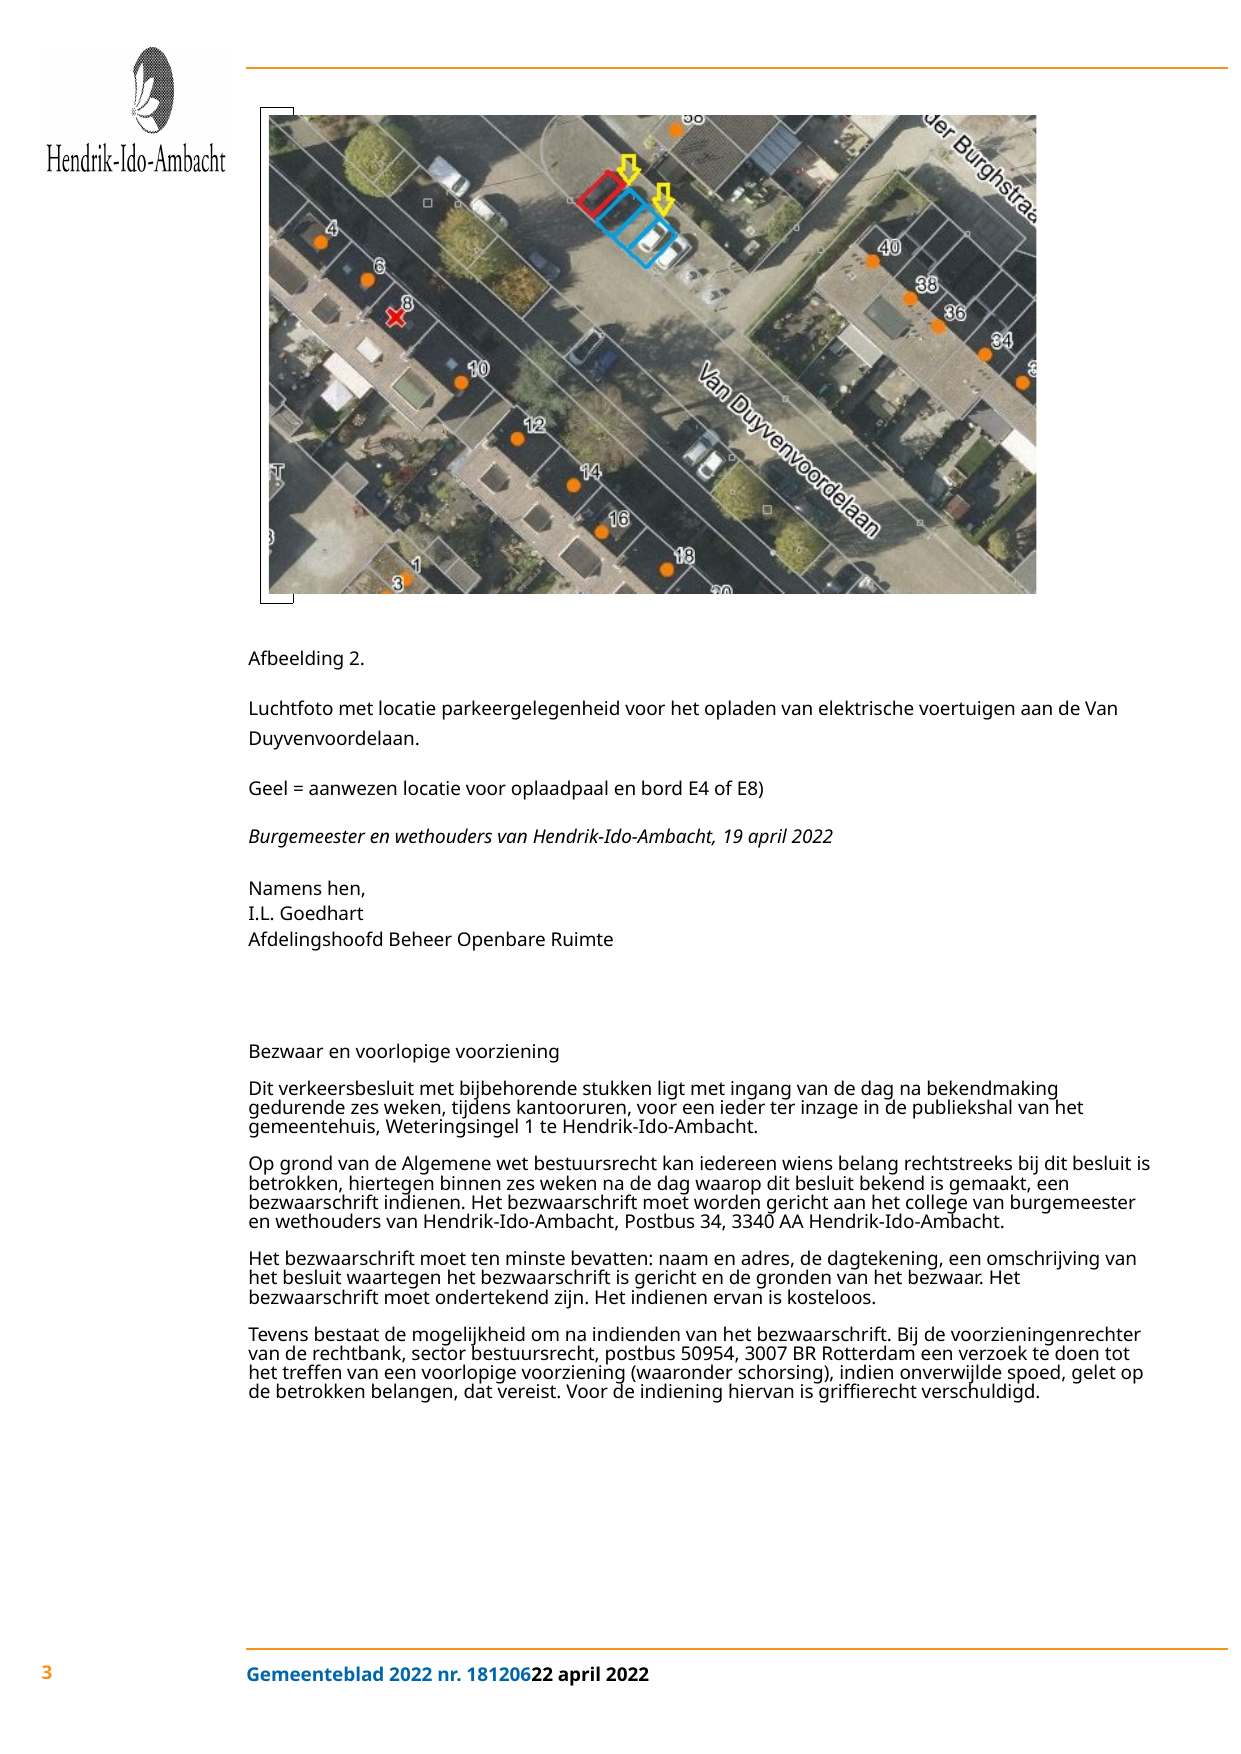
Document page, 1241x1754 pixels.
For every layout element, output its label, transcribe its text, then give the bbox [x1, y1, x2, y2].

text Het bezwaarschrift moet ten minste bevatten: naam en adres, de dagtekening, een omschrijving van het besluit waartegen het bezwaarschrift is gericht en de gronden van het bezwaar. Het bezwaarschrift moet ondertekend zijn. Het indienen ervan is kosteloos. [248, 1250, 1152, 1308]
picture [41, 47, 231, 172]
text Luchtfoto met locatie parkeergelegenheid voor het opladen van elektrische voertuigen aan de Van Duyvenvoordelaan. [248, 696, 1152, 751]
text Dit verkeersbesluit met bijbehorende stukken ligt met ingang van de dag na bekendmaking gedurende zes weken, tijdens kantooruren, voor een ieder ter inzage in de publiekshal van het gemeentehuis, Weteringsingel 1 te Hendrik-Ido-Ambacht. [248, 1080, 1152, 1138]
text Namens hen, [248, 875, 1152, 901]
text Burgemeester en wethouders van Hendrik-Ido-Ambacht, 19 april 2022 [248, 823, 1152, 849]
text Bezwaar en voorlopige voorziening [248, 1043, 1152, 1062]
text Geel = aanwezen locatie voor oplaadpaal en bord E4 of E8) [248, 776, 1152, 801]
text Afdelingshoofd Beheer Openbare Ruimte [248, 926, 1152, 952]
text Tevens bestaat de mogelijkheid om na indienden van het bezwaarschrift. Bij de voorzieningenrechter van de rechtbank, sector bestuursrecht, postbus 50954, 3007 BR Rotterdam een verzoek te doen tot het treffen van een voorlopige voorziening (waaronder schorsing), indien onverwijlde spoed, gelet op de betrokken belangen, dat vereist. Voor de indiening hiervan is griffierecht verschuldigd. [248, 1326, 1152, 1403]
text I.L. Goedhart [248, 901, 1152, 926]
text Afbeelding 2. [248, 645, 1152, 671]
picture [268, 115, 1037, 594]
text Op grond van de Algemene wet bestuursrecht kan iedereen wiens belang rechtstreeks bij dit besluit is betrokken, hiertegen binnen zes weken na de dag waarop dit besluit bekend is gemaakt, een bezwaarschrift indienen. Het bezwaarschrift moet worden gericht aan het college van burgemeester en wethouders van Hendrik-Ido-Ambacht, Postbus 34, 3340 AA Hendrik-Ido-Ambacht. [248, 1155, 1152, 1232]
